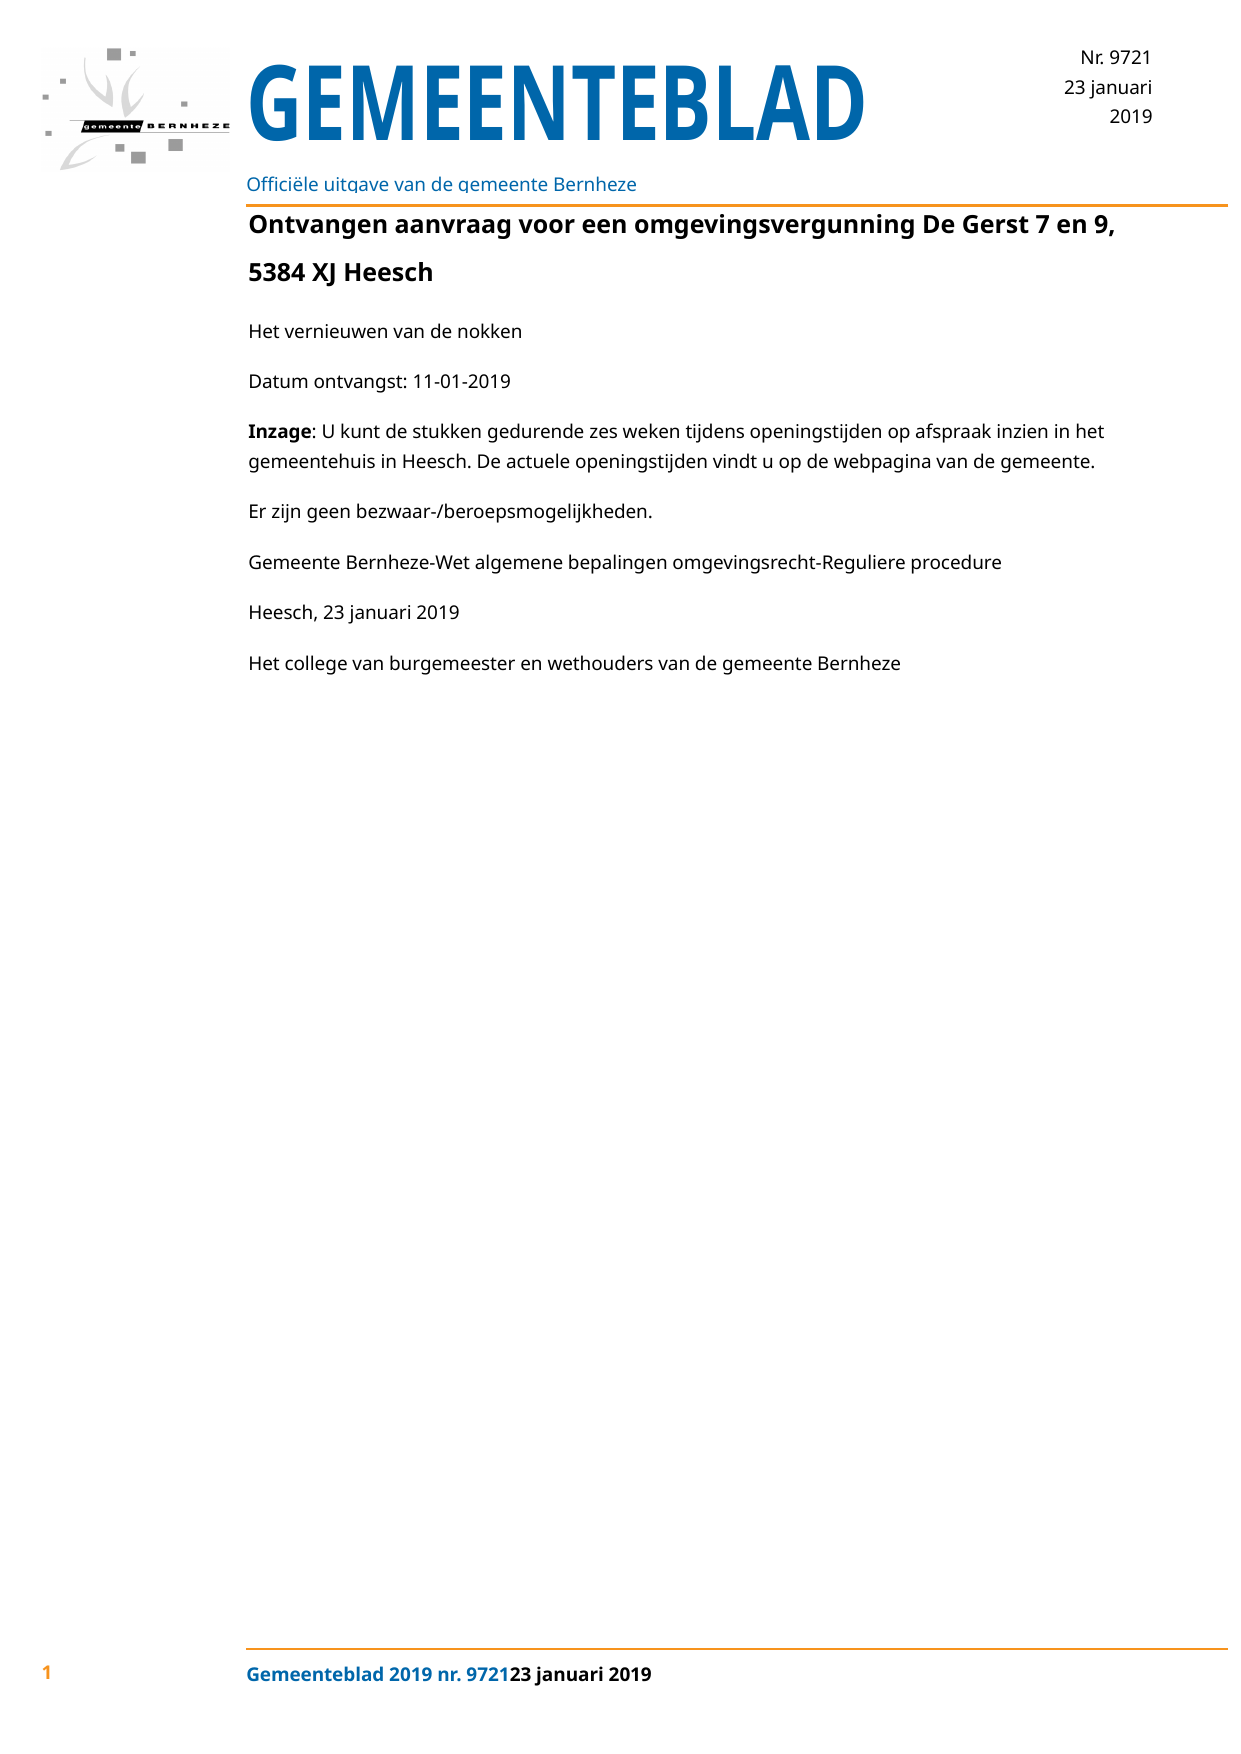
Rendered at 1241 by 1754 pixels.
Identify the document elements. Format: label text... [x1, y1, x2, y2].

text Heesch, 23 januari 2019 [248, 599, 1152, 625]
picture [41, 47, 231, 172]
text Ontvangen aanvraag voor een omgevingsvergunning De Gerst 7 en 9, 5384 XJ Heesch [248, 207, 1152, 288]
text Er zijn geen bezwaar-/beroepsmogelijkheden. [248, 499, 1152, 524]
text Het vernieuwen van de nokken [248, 318, 1152, 344]
text Gemeente Bernheze-Wet algemene bepalingen omgevingsrecht-Reguliere procedure [248, 549, 1152, 575]
text Inzage: U kunt de stukken gedurende zes weken tijdens openingstijden op afspraak inzien in het gemeentehuis in Heesch. De actuele openingstijden vindt u op de webpagina van de gemeente. [248, 419, 1152, 474]
text Het college van burgemeester en wethouders van de gemeente Bernheze [248, 650, 1152, 676]
text Datum ontvangst: 11-01-2019 [248, 368, 1152, 394]
